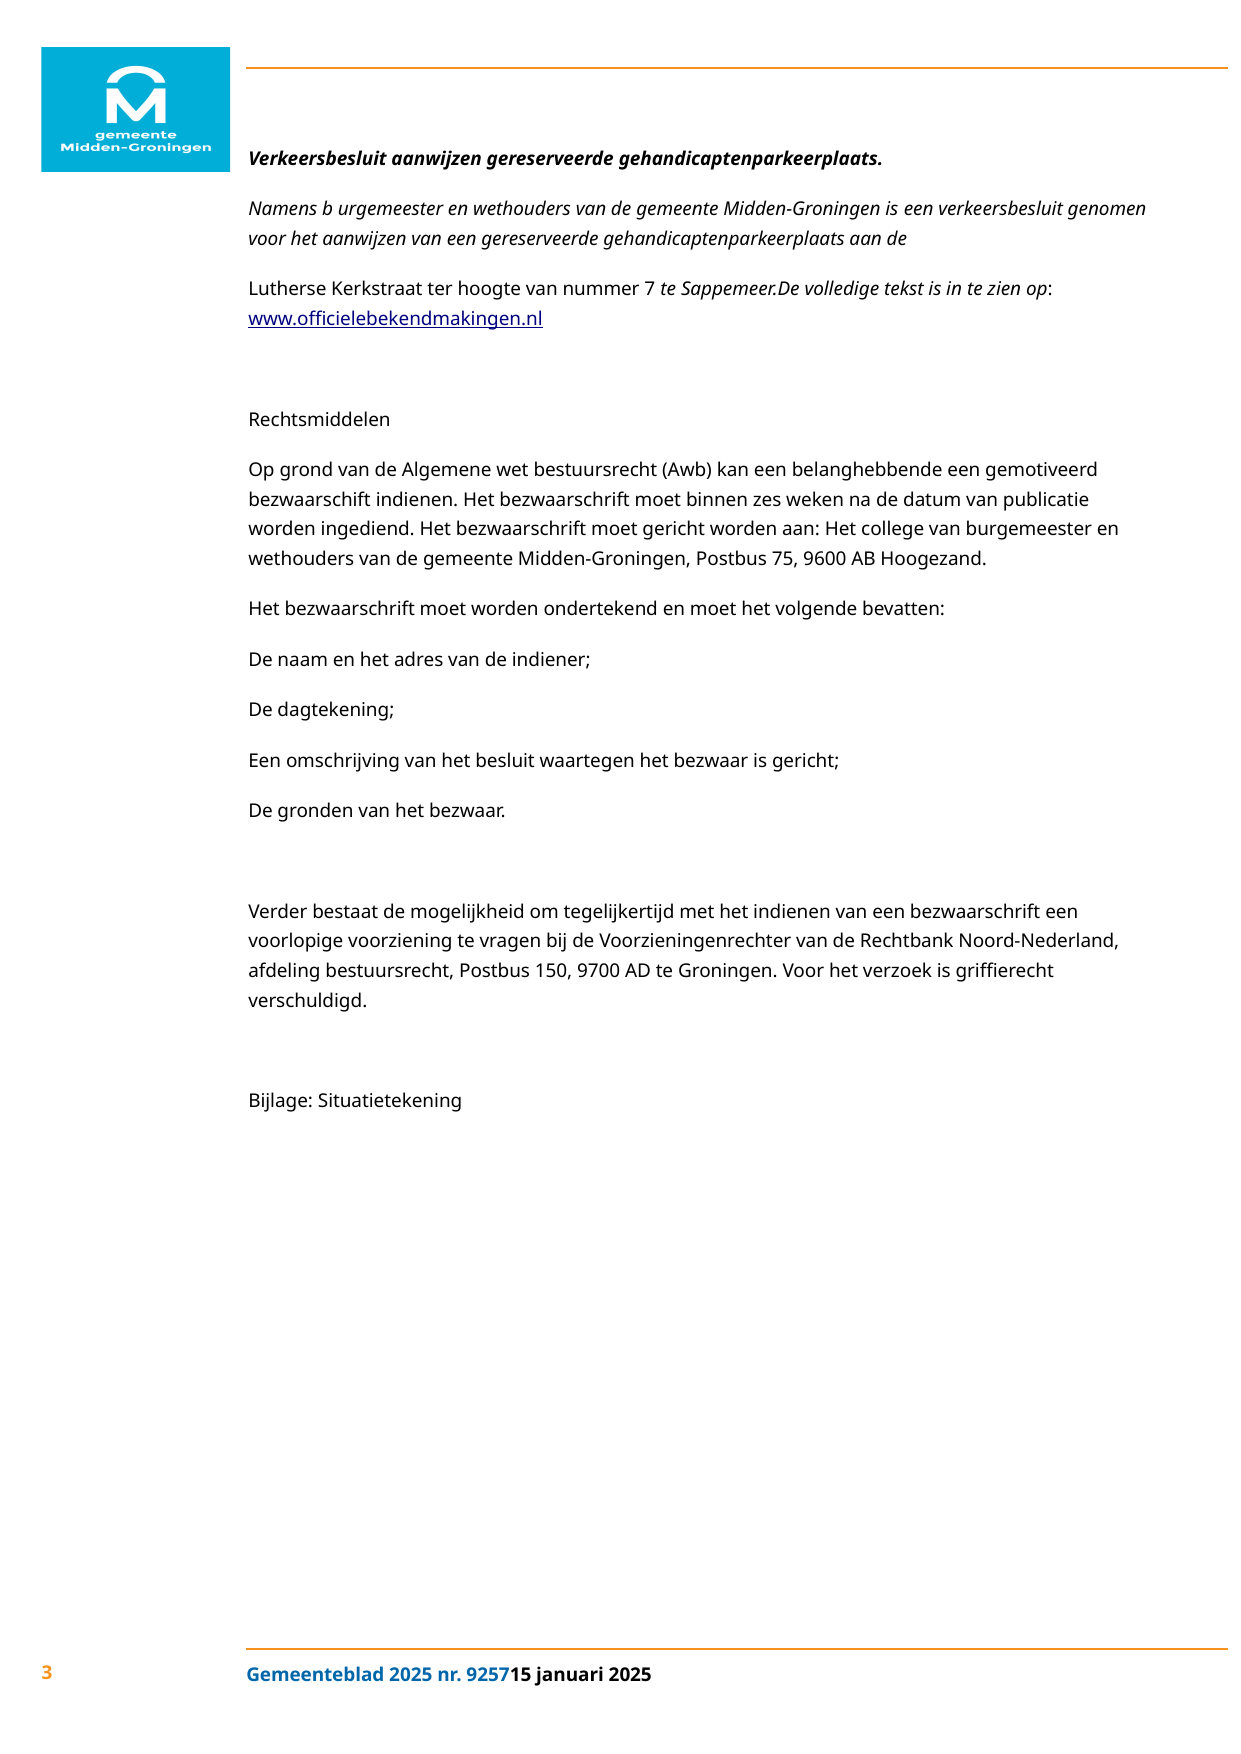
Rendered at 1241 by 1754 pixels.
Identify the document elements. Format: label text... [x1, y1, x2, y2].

text Namens b urgemeester en wethouders van de gemeente Midden-Groningen is een verkeersbesluit genomen voor het aanwijzen van een gereserveerde gehandicaptenparkeerplaats aan de [248, 196, 1152, 251]
text Een omschrijving van het besluit waartegen het bezwaar is gericht; [248, 747, 1152, 773]
picture [107, 89, 165, 122]
text Het bezwaarschrift moet worden ondertekend en moet het volgende bevatten: [248, 596, 1152, 621]
text Bijlage: Situatietekening [248, 1088, 1152, 1113]
text Lutherse Kerkstraat ter hoogte van nummer 7 te Sappemeer.De volledige tekst is in te zien op: www.officielebekendmakingen.nl [248, 276, 1152, 331]
text Verder bestaat de mogelijkheid om tegelijkertijd met het indienen van een bezwaarschrift een voorlopige voorziening te vragen bij de Voorzieningenrechter van de Rechtbank Noord-Nederland, afdeling bestuursrecht, Postbus 150, 9700 AD te Groningen. Voor het verzoek is griffierecht verschuldigd. [248, 898, 1152, 1013]
text Rechtsmiddelen [248, 406, 1152, 432]
text De dagtekening; [248, 696, 1152, 722]
text De naam en het adres van de indiener; [248, 646, 1152, 672]
picture [108, 66, 164, 82]
text Verkeersbesluit aanwijzen gereserveerde gehandicaptenparkeerplaats. [248, 145, 1152, 171]
text Op grond van de Algemene wet bestuursrecht (Awb) kan een belanghebbende een gemotiveerd bezwaarschift indienen. Het bezwaarschrift moet binnen zes weken na de datum van publicatie worden ingediend. Het bezwaarschrift moet gericht worden aan: Het college van burgemeester en wethouders van de gemeente Midden-Groningen, Postbus 75, 9600 AB Hoogezand. [248, 456, 1152, 571]
text De gronden van het bezwaar. [248, 797, 1152, 823]
picture [184, 146, 190, 153]
